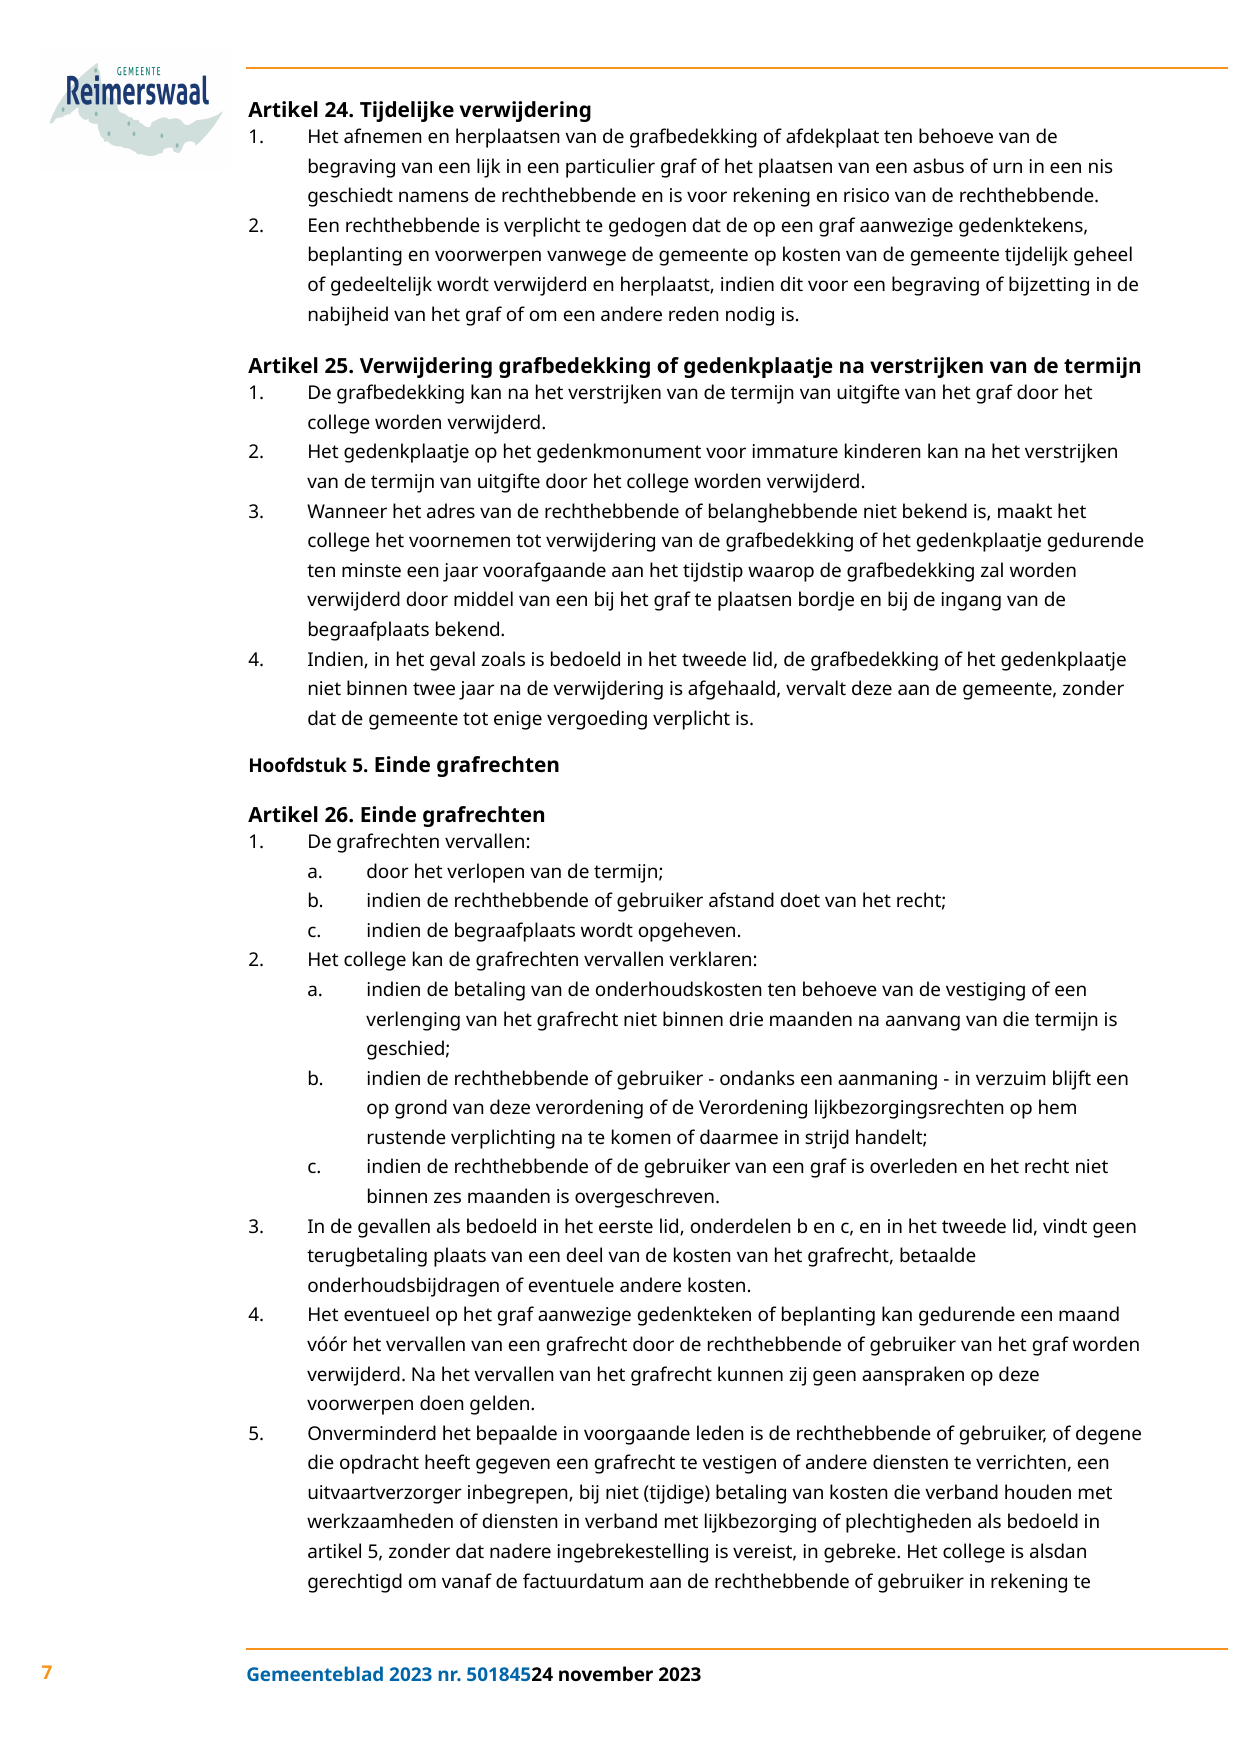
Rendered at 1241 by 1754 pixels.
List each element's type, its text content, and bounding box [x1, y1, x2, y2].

list Het afnemen en herplaatsen van de grafbedekking of afdekplaat ten behoeve van de begraving van een lijk in een particulier graf of het plaatsen van een asbus of urn in een nis geschiedt namens de rechthebbende en is voor rekening en risico van de rechthebbende. [248, 123, 1152, 208]
list Wanneer het adres van de rechthebbende of belanghebbende niet bekend is, maakt het college het voornemen tot verwijdering van de grafbedekking of het gedenkplaatje gedurende ten minste een jaar voorafgaande aan het tijdstip waarop de grafbedekking zal worden verwijderd door middel van een bij het graf te plaatsen bordje en bij de ingang van de begraafplaats bekend. [248, 498, 1152, 642]
list De grafrechten vervallen: [248, 828, 1152, 854]
list indien de rechthebbende of de gebruiker van een graf is overleden en het recht niet binnen zes maanden is overgeschreven. [307, 1154, 1152, 1209]
list indien de rechthebbende of gebruiker - ondanks een aanmaning - in verzuim blijft een op grond van deze verordening of de Verordening lijkbezorgingsrechten op hem rustende verplichting na te komen of daarmee in strijd handelt; [307, 1065, 1152, 1150]
list indien de rechthebbende of gebruiker afstand doet van het recht; [307, 887, 1152, 913]
list indien de betaling van de onderhoudskosten ten behoeve van de vestiging of een verlenging van het grafrecht niet binnen drie maanden na aanvang van die termijn is geschied; [307, 976, 1152, 1061]
list De grafbedekking kan na het verstrijken van de termijn van uitgifte van het graf door het college worden verwijderd. [248, 379, 1152, 435]
list Het college kan de grafrechten vervallen verklaren: [248, 947, 1152, 972]
list Het gedenkplaatje op het gedenkmonument voor immature kinderen kan na het verstrijken van de termijn van uitgifte door het college worden verwijderd. [248, 439, 1152, 494]
list Een rechthebbende is verplicht te gedogen dat de op een graf aanwezige gedenktekens, beplanting en voorwerpen vanwege de gemeente op kosten van de gemeente tijdelijk geheel of gedeeltelijk wordt verwijderd en herplaatst, indien dit voor een begraving of bijzetting in de nabijheid van het graf of om een andere reden nodig is. [248, 212, 1152, 326]
text Hoofdstuk 5. Einde grafrechten [248, 751, 1152, 779]
list Indien, in het geval zoals is bedoeld in het tweede lid, de grafbedekking of het gedenkplaatje niet binnen twee jaar na de verwijdering is afgehaald, vervalt deze aan de gemeente, zonder dat de gemeente tot enige vergoeding verplicht is. [248, 646, 1152, 731]
list In de gevallen als bedoeld in het eerste lid, onderdelen b en c, en in het tweede lid, vindt geen terugbetaling plaats van een deel van de kosten van het grafrecht, betaalde onderhoudsbijdragen of eventuele andere kosten. [248, 1213, 1152, 1298]
text Artikel 25. Verwijdering grafbedekking of gedenkplaatje na verstrijken van de termijn [248, 351, 1152, 379]
text Artikel 26. Einde grafrechten [248, 800, 1152, 828]
list Het eventueel op het graf aanwezige gedenkteken of beplanting kan gedurende een maand vóór het vervallen van een grafrecht door de rechthebbende of gebruiker van het graf worden verwijderd. Na het vervallen van het grafrecht kunnen zij geen aanspraken op deze voorwerpen doen gelden. [248, 1302, 1152, 1416]
picture [41, 47, 231, 172]
list indien de begraafplaats wordt opgeheven. [307, 917, 1152, 943]
text Artikel 24. Tijdelijke verwijdering [248, 95, 1152, 123]
list door het verlopen van de termijn; [307, 858, 1152, 884]
list Onverminderd het bepaalde in voorgaande leden is de rechthebbende of gebruiker, of degene die opdracht heeft gegeven een grafrecht te vestigen of andere diensten te verrichten, een uitvaartverzorger inbegrepen, bij niet (tijdige) betaling van kosten die verband houden met werkzaamheden of diensten in verband met lijkbezorging of plechtigheden als bedoeld in artikel 5, zonder dat nadere ingebrekestelling is vereist, in gebreke. Het college is alsdan gerechtigd om vanaf de factuurdatum aan de rechthebbende of gebruiker in rekening te [248, 1420, 1152, 1594]
